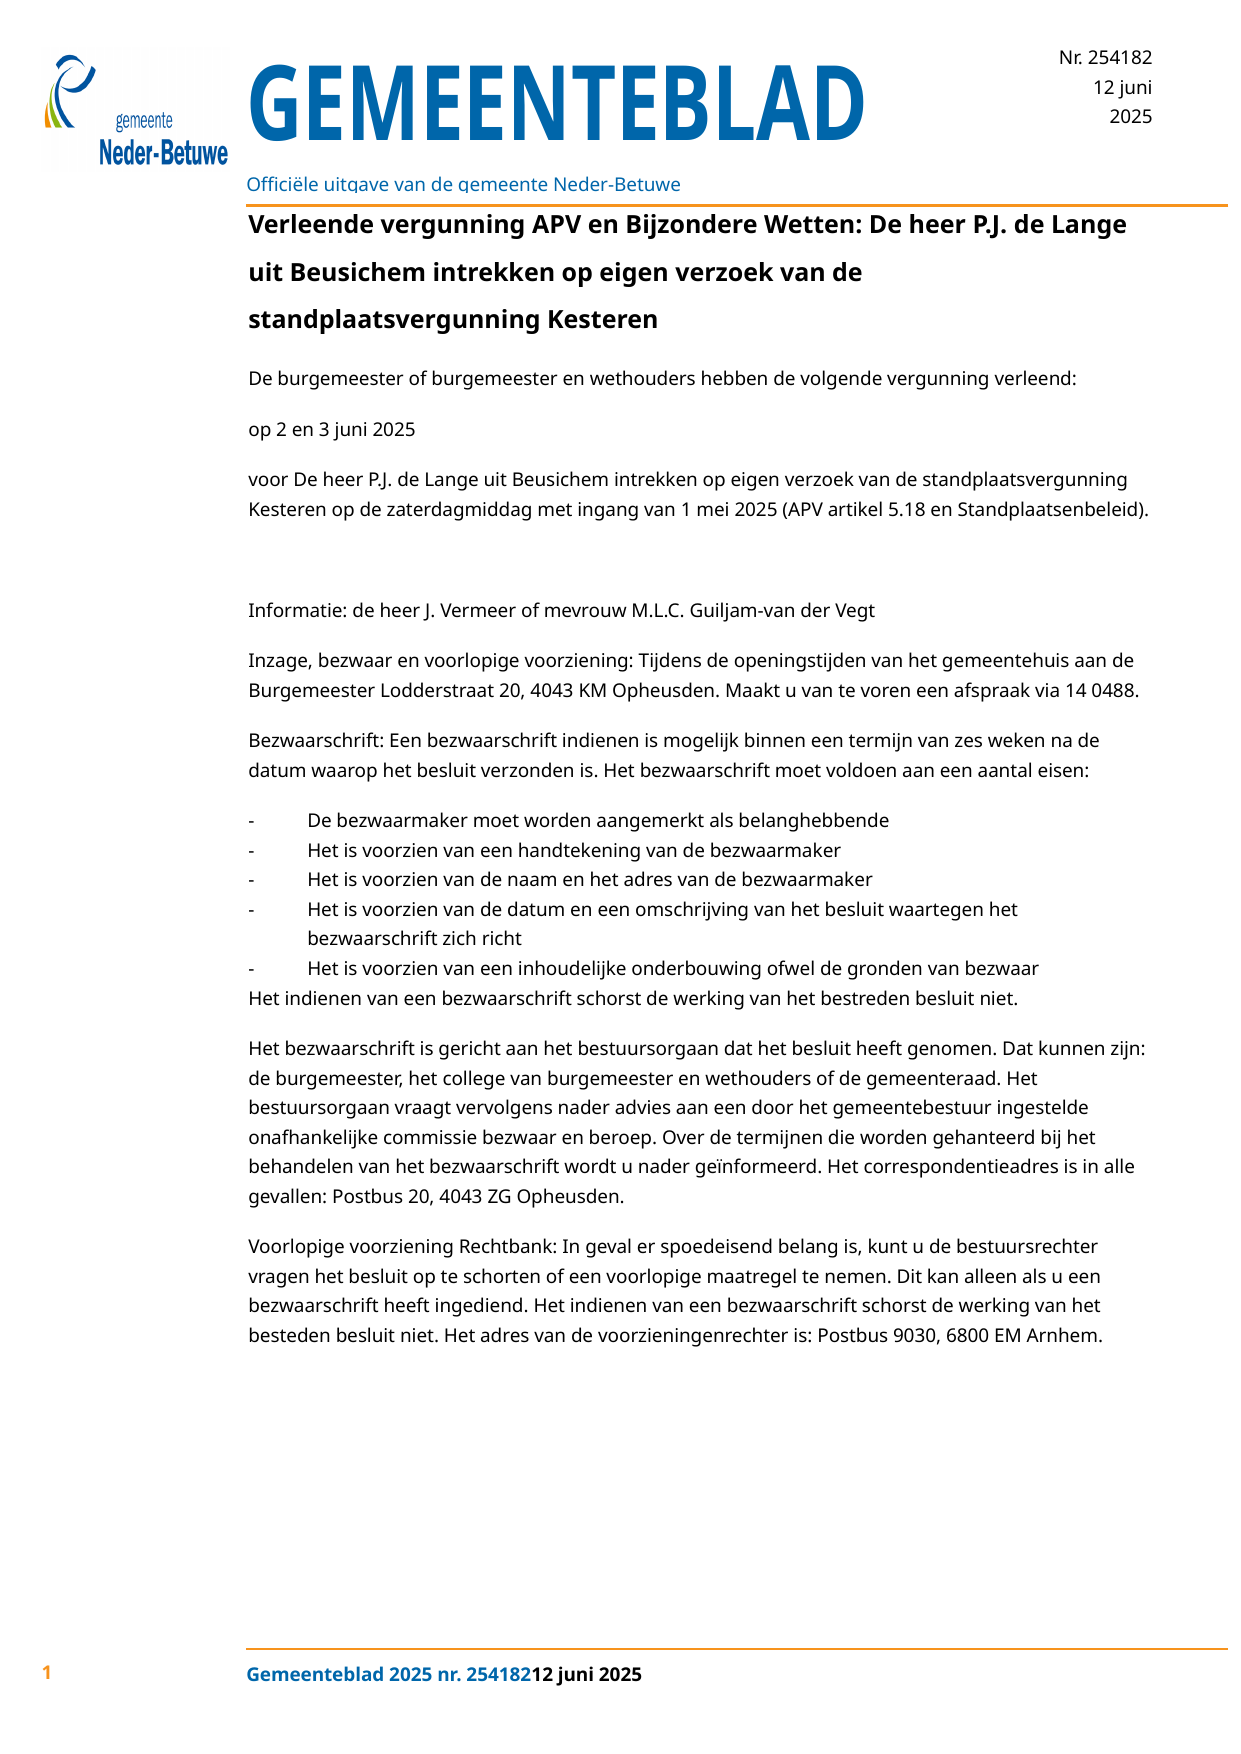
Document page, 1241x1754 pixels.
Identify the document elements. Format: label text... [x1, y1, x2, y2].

list Het is voorzien van een inhoudelijke onderbouwing ofwel de gronden van bezwaar [248, 955, 1152, 981]
list Het is voorzien van een handtekening van de bezwaarmaker [248, 837, 1152, 862]
picture [41, 47, 231, 172]
text voor De heer P.J. de Lange uit Beusichem intrekken op eigen verzoek van de standplaatsvergunning Kesteren op de zaterdagmiddag met ingang van 1 mei 2025 (APV artikel 5.18 en Standplaatsenbeleid). [248, 466, 1152, 522]
list Het is voorzien van de datum en een omschrijving van het besluit waartegen het bezwaarschrift zich richt [248, 896, 1152, 951]
list De bezwaarmaker moet worden aangemerkt als belanghebbende [248, 807, 1152, 833]
text Voorlopige voorziening Rechtbank: In geval er spoedeisend belang is, kunt u de bestuursrechter vragen het besluit op te schorten of een voorlopige maatregel te nemen. Dit kan alleen als u een bezwaarschrift heeft ingediend. Het indienen van een bezwaarschrift schorst de werking van het besteden besluit niet. Het adres van de voorzieningenrechter is: Postbus 9030, 6800 EM Arnhem. [248, 1233, 1152, 1348]
text Het bezwaarschrift is gericht aan het bestuursorgaan dat het besluit heeft genomen. Dat kunnen zijn: de burgemeester, het college van burgemeester en wethouders of de gemeenteraad. Het bestuursorgaan vraagt vervolgens nader advies aan een door het gemeentebestuur ingestelde onafhankelijke commissie bezwaar en beroep. Over de termijnen die worden gehanteerd bij het behandelen van het bezwaarschrift wordt u nader geïnformeerd. Het correspondentieadres is in alle gevallen: Postbus 20, 4043 ZG Opheusden. [248, 1035, 1152, 1209]
text Bezwaarschrift: Een bezwaarschrift indienen is mogelijk binnen een termijn van zes weken na de datum waarop het besluit verzonden is. Het bezwaarschrift moet voldoen aan een aantal eisen: [248, 727, 1152, 782]
text Inzage, bezwaar en voorlopige voorziening: Tijdens de openingstijden van het gemeentehuis aan de Burgemeester Lodderstraat 20, 4043 KM Opheusden. Maakt u van te voren een afspraak via 14 0488. [248, 647, 1152, 702]
text Verleende vergunning APV en Bijzondere Wetten: De heer P.J. de Lange uit Beusichem intrekken op eigen verzoek van de standplaatsvergunning Kesteren [248, 207, 1152, 336]
text Informatie: de heer J. Vermeer of mevrouw M.L.C. Guiljam-van der Vegt [248, 597, 1152, 622]
list Het is voorzien van de naam en het adres van de bezwaarmaker [248, 866, 1152, 892]
text Het indienen van een bezwaarschrift schorst de werking van het bestreden besluit niet. [248, 985, 1152, 1010]
text op 2 en 3 juni 2025 [248, 416, 1152, 442]
text De burgemeester of burgemeester en wethouders hebben de volgende vergunning verleend: [248, 366, 1152, 391]
